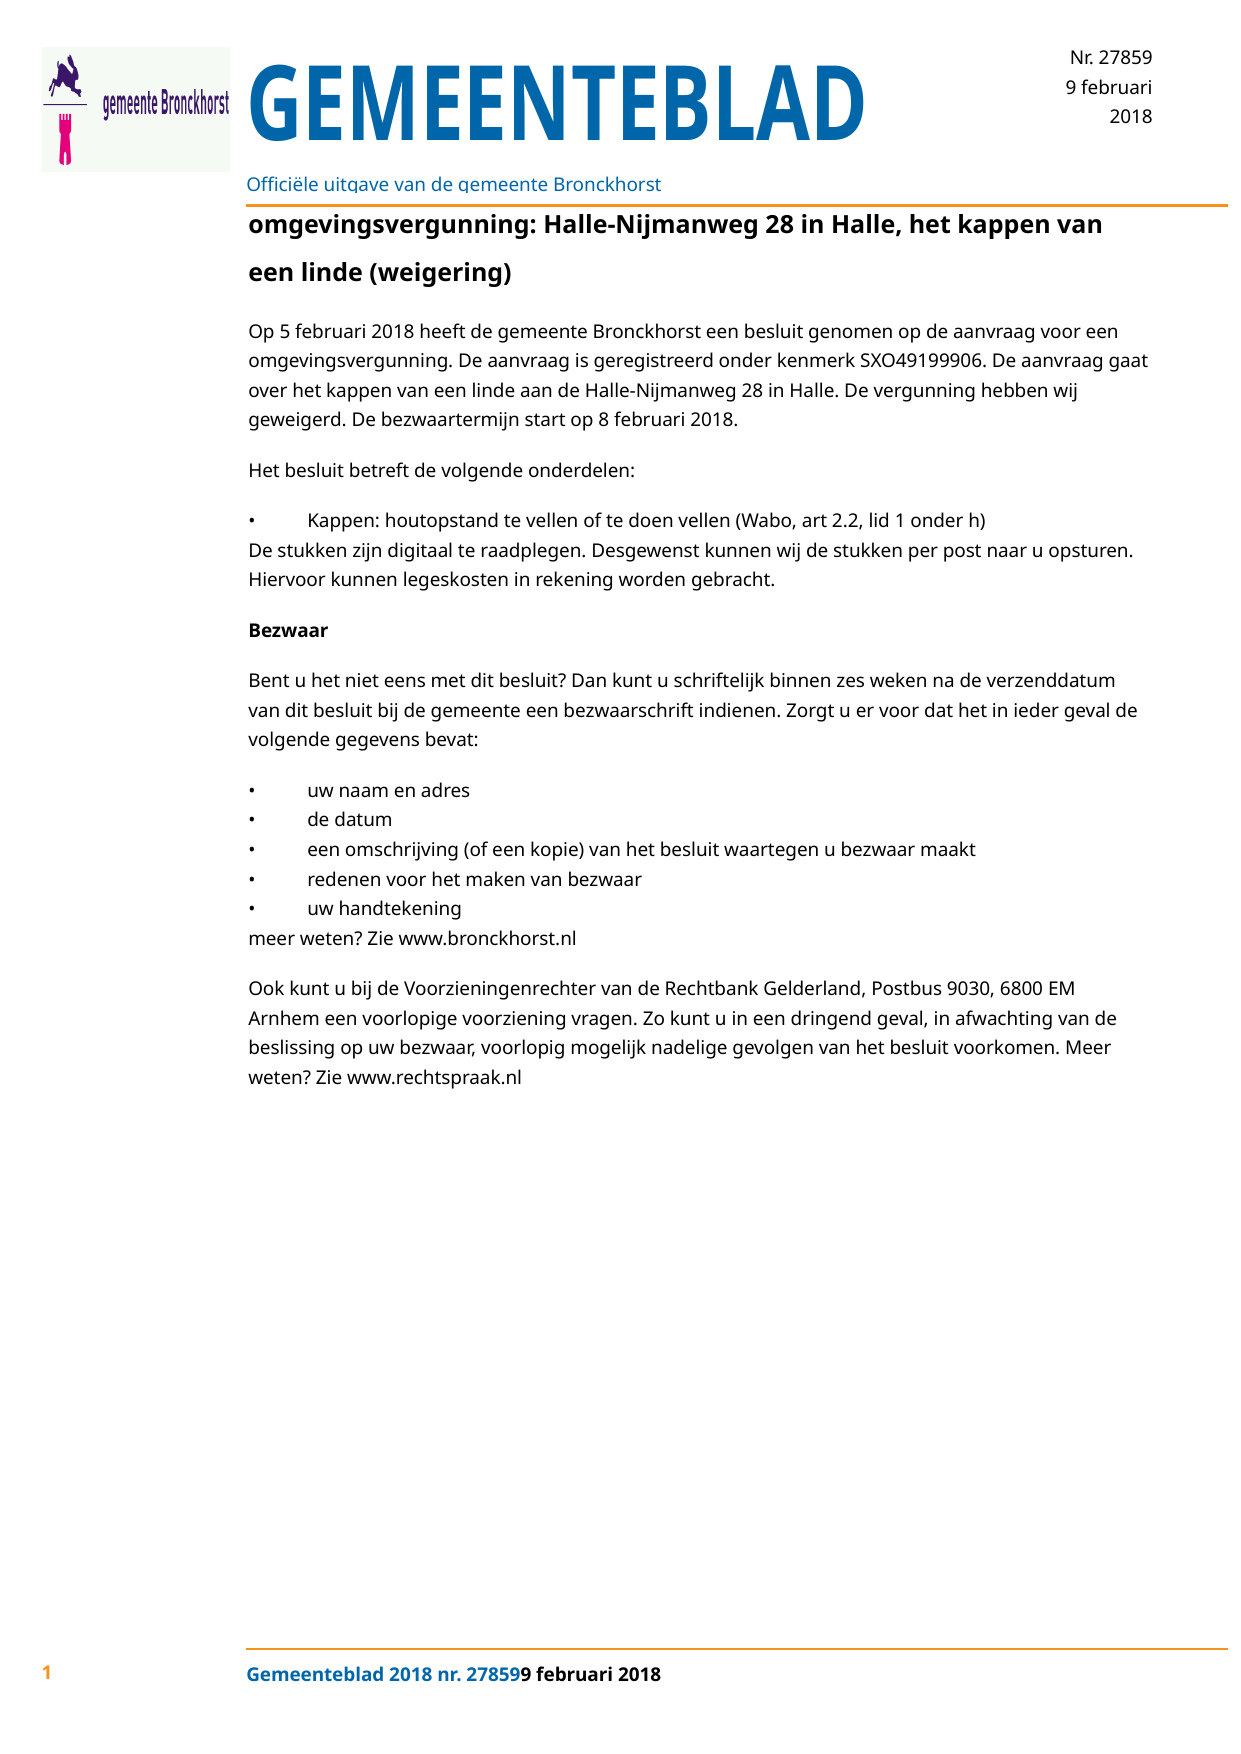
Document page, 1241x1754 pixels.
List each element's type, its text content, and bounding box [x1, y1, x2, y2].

list uw handtekening [248, 895, 1152, 921]
text Ook kunt u bij de Voorzieningenrechter van de Rechtbank Gelderland, Postbus 9030, 6800 EM Arnhem een voorlopige voorziening vragen. Zo kunt u in een dringend geval, in afwachting van de beslissing op uw bezwaar, voorlopig mogelijk nadelige gevolgen van het besluit voorkomen. Meer weten? Zie www.rechtspraak.nl [248, 975, 1152, 1090]
text Het besluit betreft de volgende onderdelen: [248, 457, 1152, 483]
text Bezwaar [248, 617, 1152, 643]
text Bent u het niet eens met dit besluit? Dan kunt u schriftelijk binnen zes weken na de verzenddatum van dit besluit bij de gemeente een bezwaarschrift indienen. Zorgt u er voor dat het in ieder geval de volgende gegevens bevat: [248, 667, 1152, 752]
text omgevingsvergunning: Halle-Nijmanweg 28 in Halle, het kappen van een linde (weigering) [248, 207, 1152, 288]
list uw naam en adres [248, 777, 1152, 803]
list de datum [248, 807, 1152, 832]
list Kappen: houtopstand te vellen of te doen vellen (Wabo, art 2.2, lid 1 onder h) [248, 507, 1152, 533]
text meer weten? Zie www.bronckhorst.nl [248, 925, 1152, 951]
text De stukken zijn digitaal te raadplegen. Desgewenst kunnen wij de stukken per post naar u opsturen. Hiervoor kunnen legeskosten in rekening worden gebracht. [248, 537, 1152, 592]
text Op 5 februari 2018 heeft de gemeente Bronckhorst een besluit genomen op de aanvraag voor een omgevingsvergunning. De aanvraag is geregistreerd onder kenmerk SXO49199906. De aanvraag gaat over het kappen van een linde aan de Halle-Nijmanweg 28 in Halle. De vergunning hebben wij geweigerd. De bezwaartermijn start op 8 februari 2018. [248, 318, 1152, 432]
list een omschrijving (of een kopie) van het besluit waartegen u bezwaar maakt [248, 836, 1152, 862]
picture [41, 47, 231, 172]
list redenen voor het maken van bezwaar [248, 866, 1152, 892]
